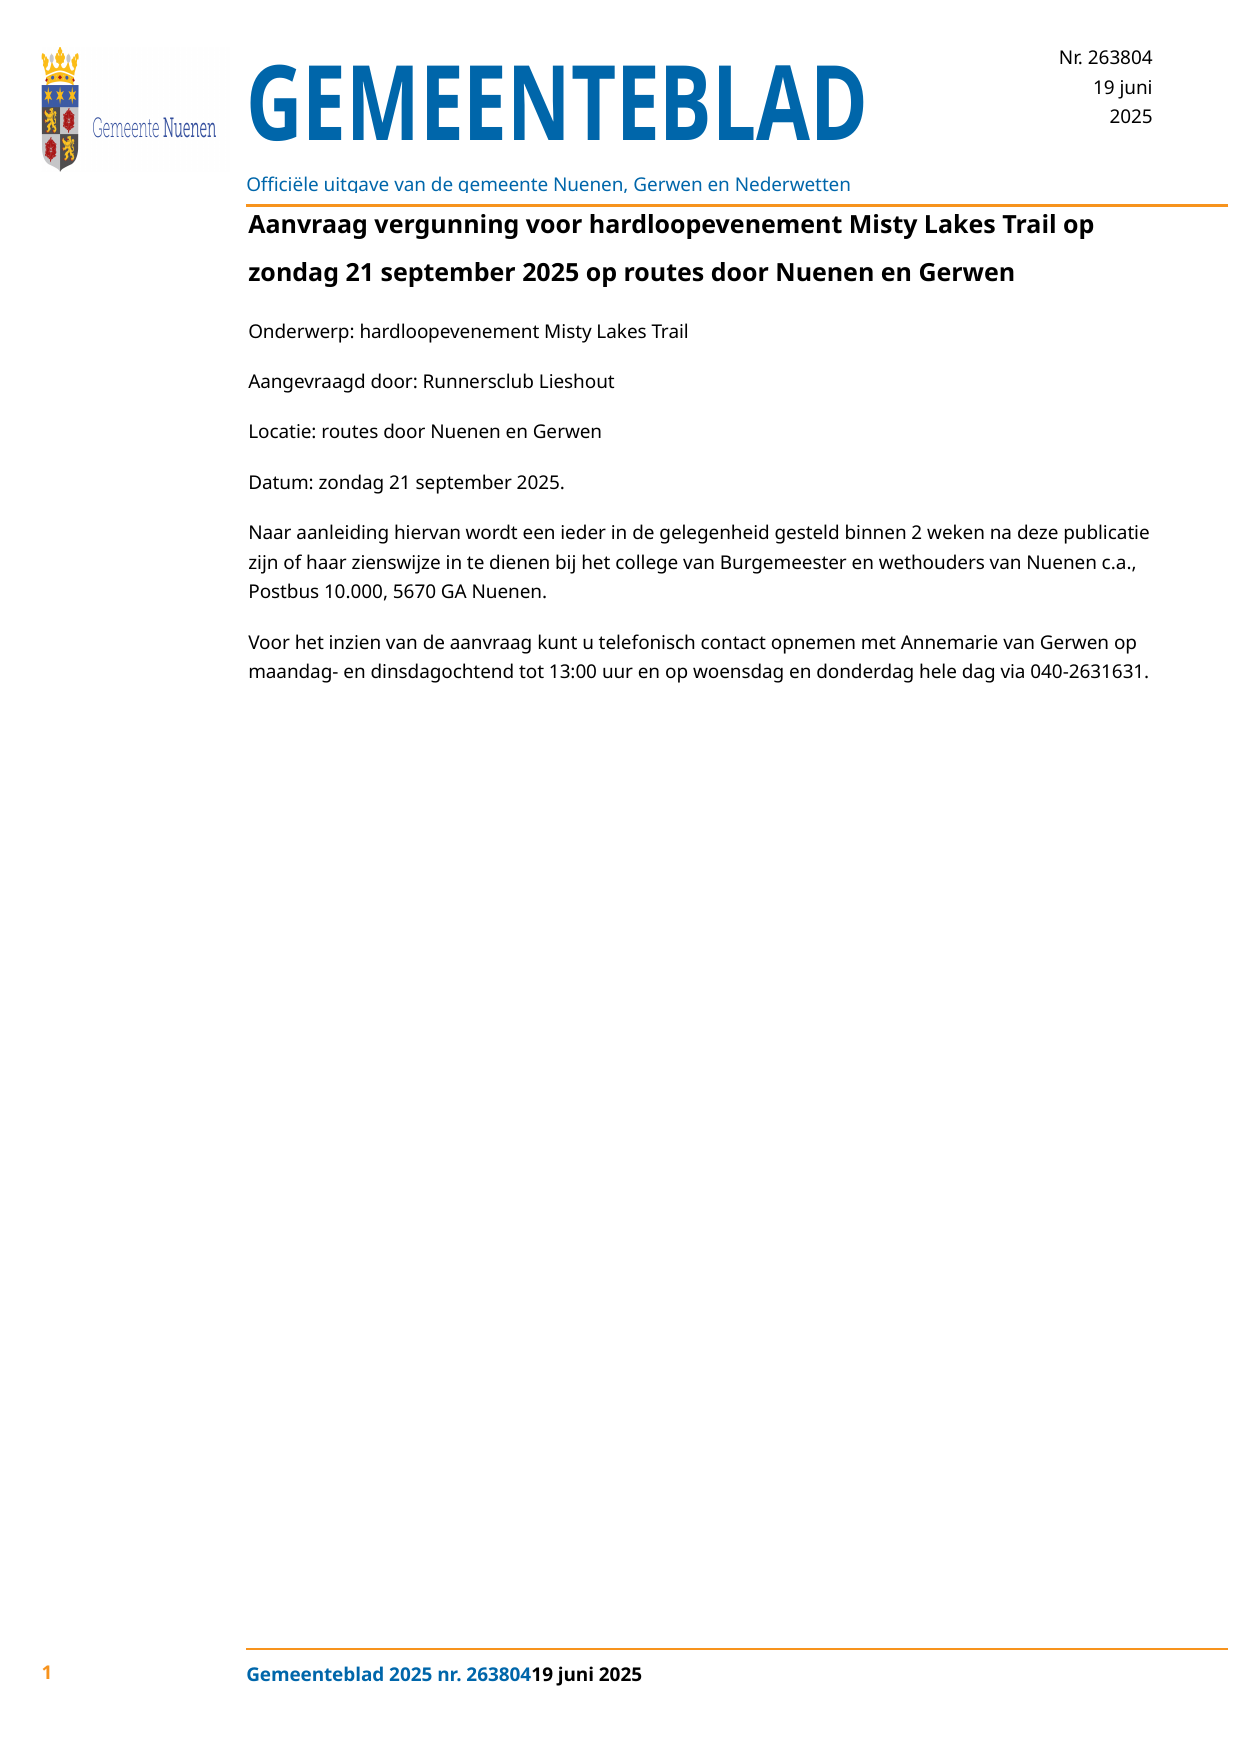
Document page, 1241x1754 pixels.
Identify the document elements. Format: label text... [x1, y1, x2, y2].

text Voor het inzien van de aanvraag kunt u telefonisch contact opnemen met Annemarie van Gerwen op maandag- en dinsdagochtend tot 13:00 uur en op woensdag en donderdag hele dag via 040-2631631. [248, 629, 1152, 684]
text Locatie: routes door Nuenen en Gerwen [248, 419, 1152, 444]
picture [41, 47, 231, 172]
text Naar aanleiding hiervan wordt een ieder in de gelegenheid gesteld binnen 2 weken na deze publicatie zijn of haar zienswijze in te dienen bij het college van Burgemeester en wethouders van Nuenen c.a., Postbus 10.000, 5670 GA Nuenen. [248, 519, 1152, 604]
text Aangevraagd door: Runnersclub Lieshout [248, 368, 1152, 394]
text Datum: zondag 21 september 2025. [248, 469, 1152, 495]
text Aanvraag vergunning voor hardloopevenement Misty Lakes Trail op zondag 21 september 2025 op routes door Nuenen en Gerwen [248, 207, 1152, 288]
text Onderwerp: hardloopevenement Misty Lakes Trail [248, 318, 1152, 344]
